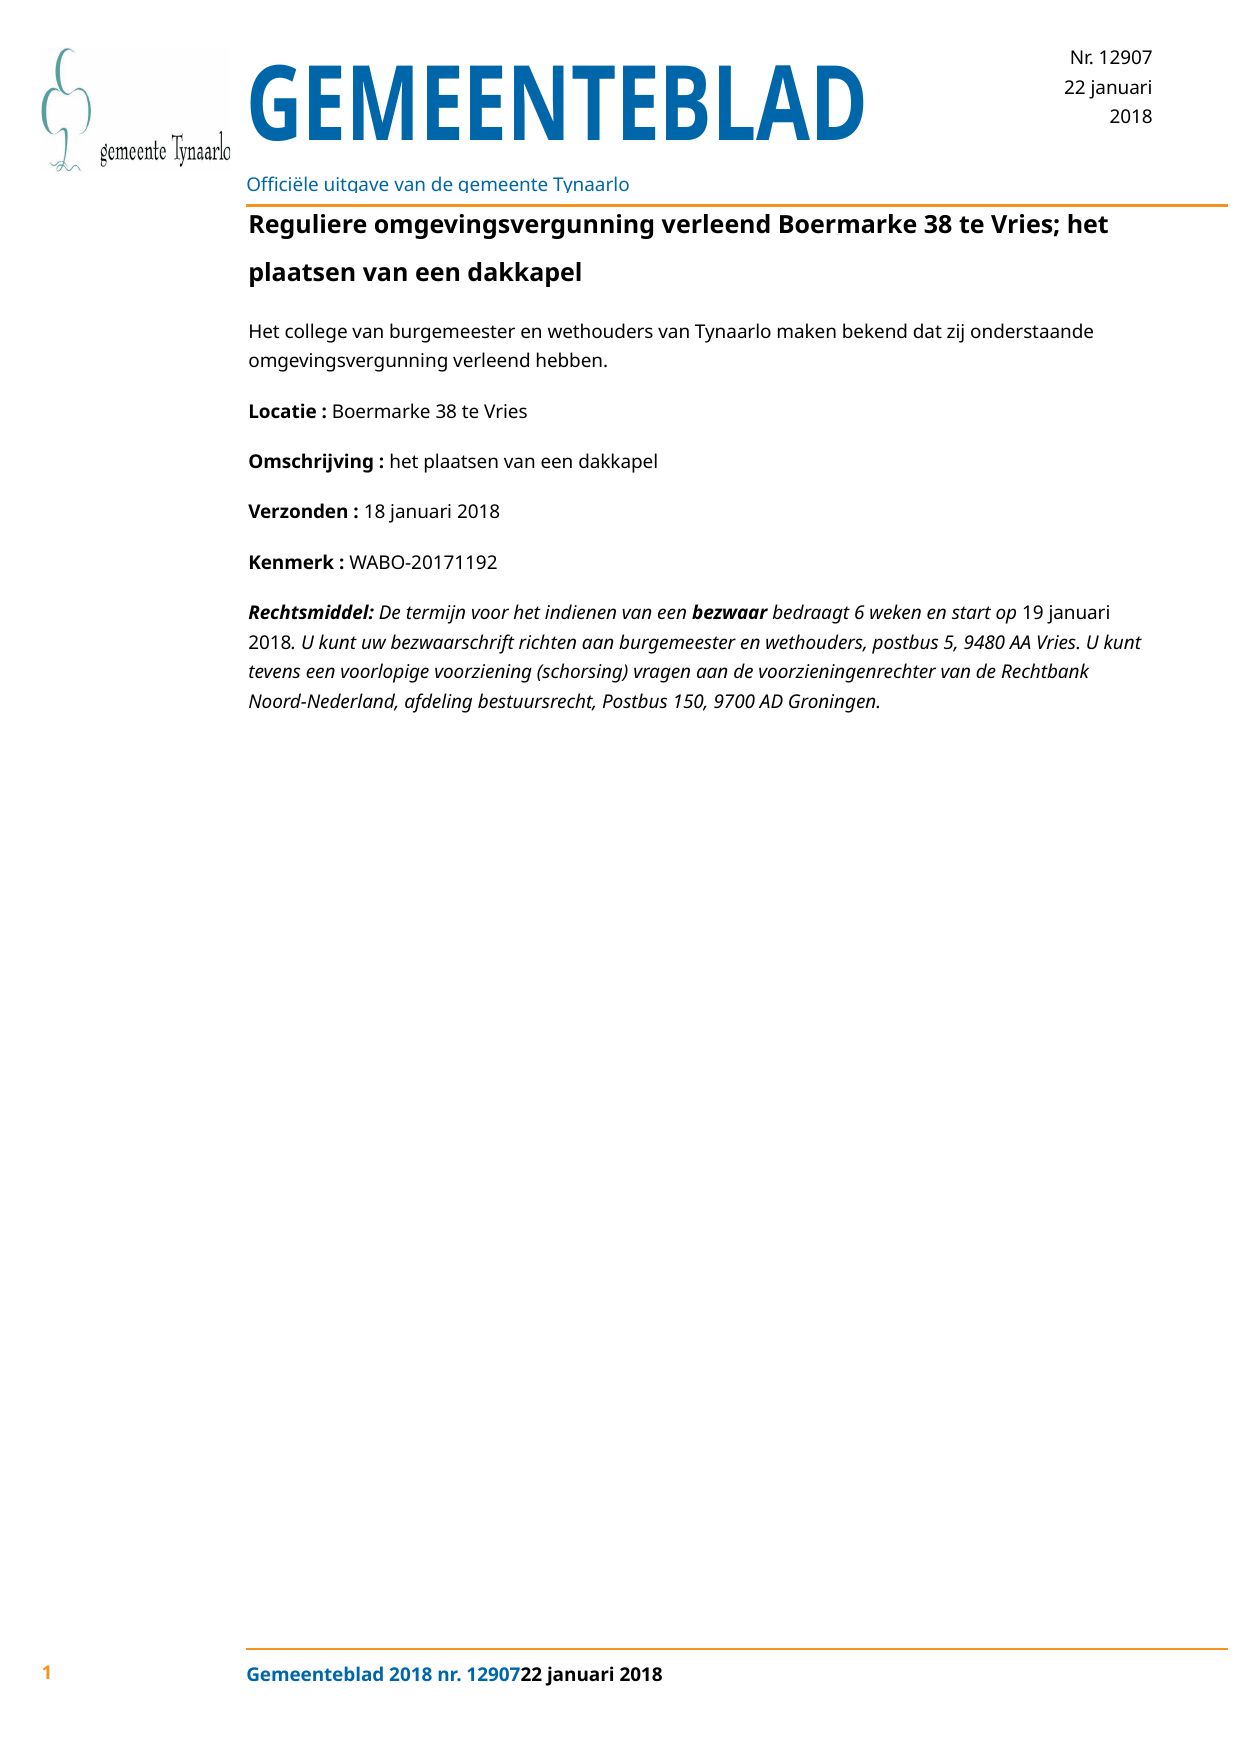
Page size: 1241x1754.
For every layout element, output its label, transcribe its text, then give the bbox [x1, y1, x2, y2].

text Locatie : Boermarke 38 te Vries [248, 398, 1152, 424]
picture [41, 47, 231, 172]
text Het college van burgemeester en wethouders van Tynaarlo maken bekend dat zij onderstaande omgevingsvergunning verleend hebben. [248, 318, 1152, 373]
text Rechtsmiddel: De termijn voor het indienen van een bezwaar bedraagt 6 weken en start op 19 januari 2018. U kunt uw bezwaarschrift richten aan burgemeester en wethouders, postbus 5, 9480 AA Vries. U kunt tevens een voorlopige voorziening (schorsing) vragen aan de voorzieningenrechter van de Rechtbank Noord-Nederland, afdeling bestuursrecht, Postbus 150, 9700 AD Groningen. [248, 599, 1152, 714]
text Omschrijving : het plaatsen van een dakkapel [248, 448, 1152, 474]
text Reguliere omgevingsvergunning verleend Boermarke 38 te Vries; het plaatsen van een dakkapel [248, 207, 1152, 288]
text Verzonden : 18 januari 2018 [248, 499, 1152, 524]
text Kenmerk : WABO-20171192 [248, 549, 1152, 575]
